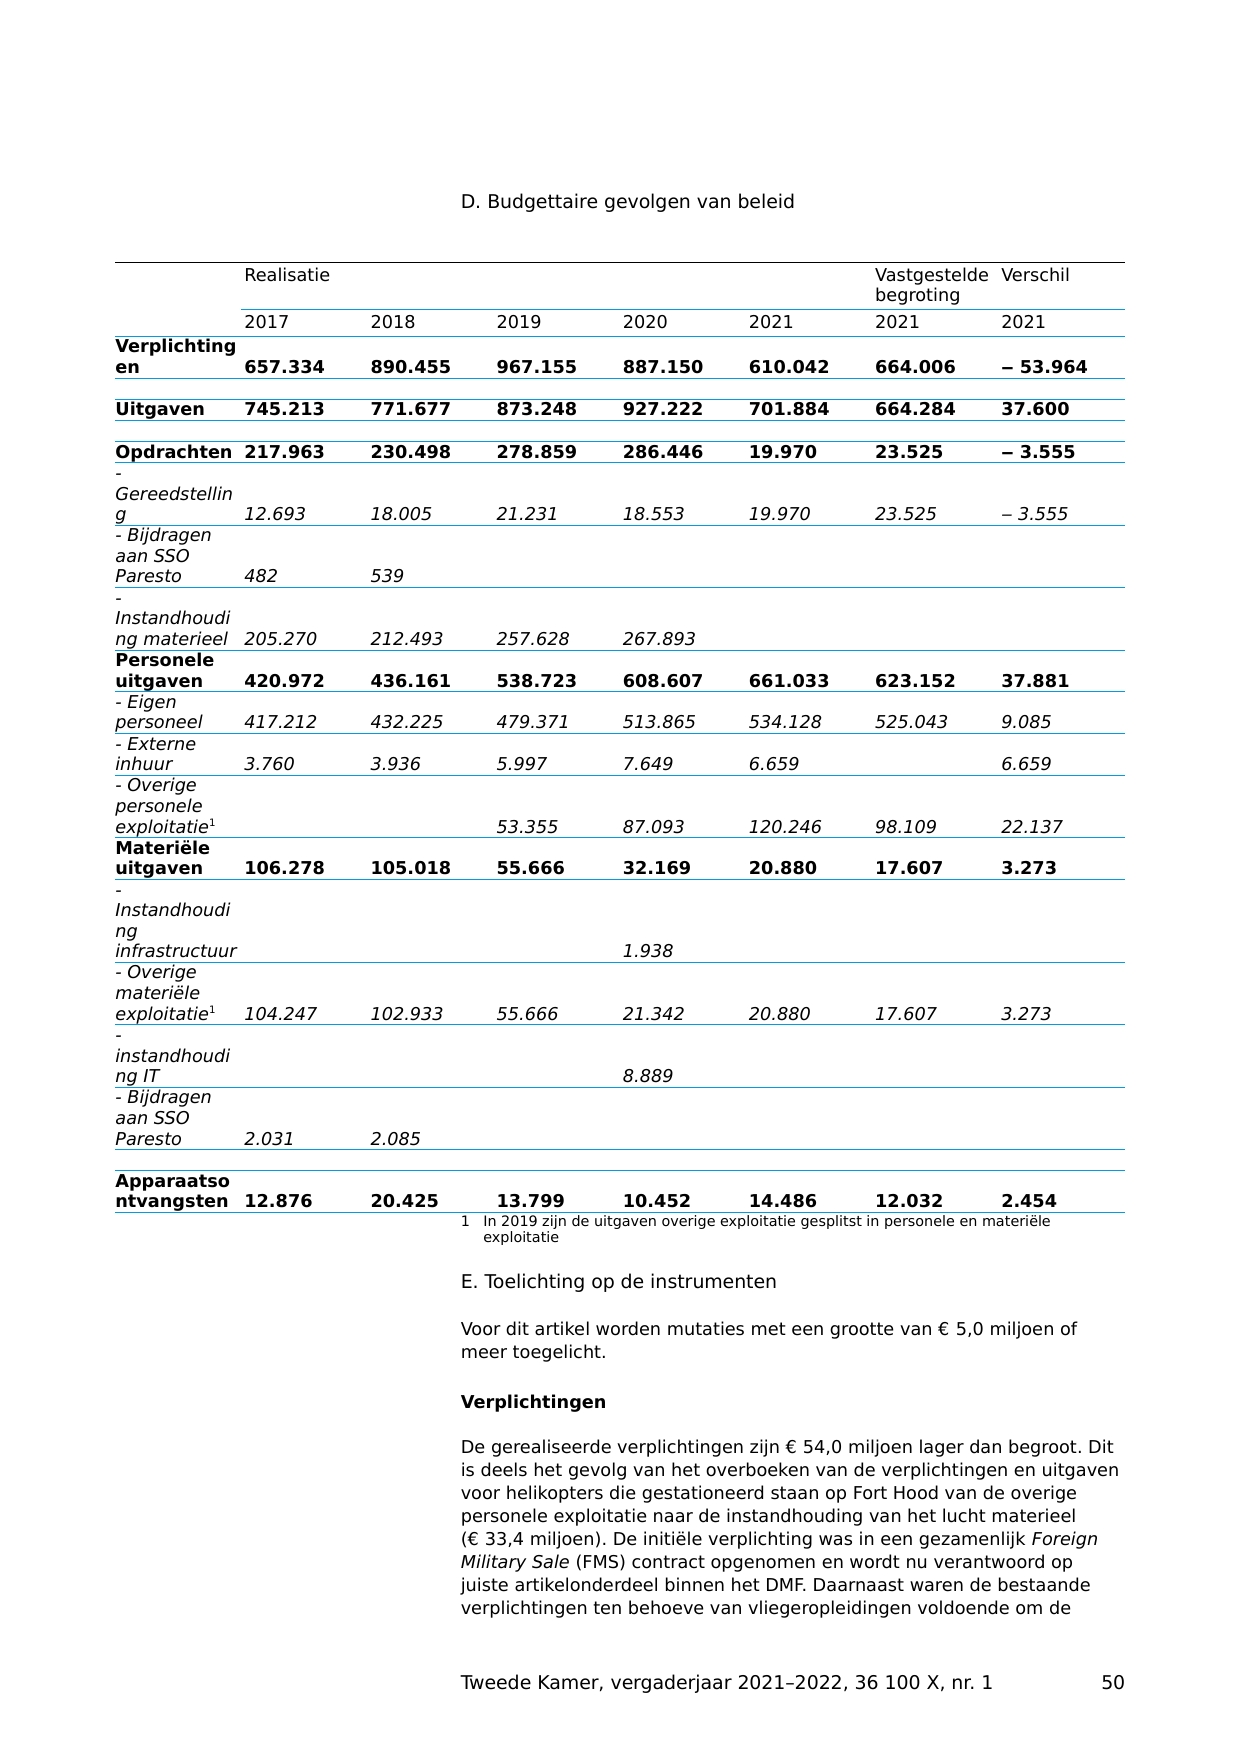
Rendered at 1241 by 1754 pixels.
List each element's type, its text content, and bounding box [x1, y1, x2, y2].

table_cell 37.600 [998, 400, 1125, 420]
table_cell 105.018 [368, 838, 493, 879]
table_cell 278.859 [494, 442, 620, 462]
table_cell 18.005 [368, 463, 493, 525]
table_cell 1.938 [620, 880, 746, 962]
table_cell [998, 421, 1125, 441]
table_cell [620, 1088, 746, 1149]
table_cell - Instandhouding materieel [115, 588, 241, 649]
table_cell ‒ 53.964 [998, 337, 1125, 378]
table_cell 104.247 [241, 963, 367, 1024]
table_cell [746, 1150, 872, 1170]
table_cell - instandhouding IT [115, 1025, 241, 1087]
title E. Toelichting op de instrumenten [461, 1271, 1125, 1293]
table_cell 12.693 [241, 463, 367, 525]
table_cell 212.493 [368, 588, 493, 649]
table_cell 17.607 [872, 963, 998, 1024]
table_cell 23.525 [872, 463, 998, 525]
table_cell 9.085 [998, 692, 1125, 733]
table_cell 53.355 [494, 776, 620, 837]
table_cell [998, 880, 1125, 962]
table_cell [368, 880, 493, 962]
table_cell [872, 526, 998, 587]
table_cell 102.933 [368, 963, 493, 1024]
table_cell [494, 421, 620, 441]
table_cell 657.334 [241, 337, 367, 378]
table_cell - Gereedstelling [115, 463, 241, 525]
table_cell 3.273 [998, 838, 1125, 879]
table_cell 6.659 [746, 734, 872, 775]
table_cell 20.425 [368, 1171, 493, 1212]
table_cell 2021 [746, 310, 872, 336]
table_cell 19.970 [746, 463, 872, 525]
table_cell [872, 1088, 998, 1149]
table_cell 873.248 [494, 400, 620, 420]
table_cell [368, 379, 493, 399]
table_cell - Overige personele exploitatie1 [115, 776, 241, 837]
table_cell 18.553 [620, 463, 746, 525]
table_cell Apparaatsontvangsten [115, 1171, 241, 1212]
table_cell [368, 1150, 493, 1170]
table_cell [746, 880, 872, 962]
table_cell 22.137 [998, 776, 1125, 837]
table_cell 432.225 [368, 692, 493, 733]
table_cell [620, 526, 746, 587]
table_cell 8.889 [620, 1025, 746, 1087]
table_cell [746, 421, 872, 441]
table_cell 17.607 [872, 838, 998, 879]
text Verplichtingen [461, 1390, 1125, 1413]
table_cell [998, 379, 1125, 399]
table_cell [746, 1025, 872, 1087]
table_cell [494, 880, 620, 962]
text Voor dit artikel worden mutaties met een grootte van € 5,0 miljoen of meer toegelicht. [461, 1317, 1125, 1363]
table_cell [872, 1150, 998, 1170]
table_cell 664.006 [872, 337, 998, 378]
table_cell 623.152 [872, 651, 998, 691]
table_cell 890.455 [368, 337, 493, 378]
table_cell [494, 526, 620, 587]
table_cell [746, 379, 872, 399]
table_cell 98.109 [872, 776, 998, 837]
table_cell 2.031 [241, 1088, 367, 1149]
table_header Tabel 8 Budgettaire gevolgen van beleidsartikel 4 Koninklijke Luchtmacht (bedragen x € 1.000) [115, 236, 1125, 261]
table_cell 286.446 [620, 442, 746, 462]
table_cell 217.963 [241, 442, 367, 462]
table_cell 12.876 [241, 1171, 367, 1212]
table_cell [241, 880, 367, 962]
table_cell 55.666 [494, 838, 620, 879]
table_cell 21.231 [494, 463, 620, 525]
table_cell 87.093 [620, 776, 746, 837]
table_cell [368, 776, 493, 837]
table_cell 610.042 [746, 337, 872, 378]
table_cell 745.213 [241, 400, 367, 420]
table_cell [998, 526, 1125, 587]
table_cell 19.970 [746, 442, 872, 462]
table_cell -Instandhouding infrastructuur [115, 880, 241, 962]
table_cell [368, 1025, 493, 1087]
table_cell 230.498 [368, 442, 493, 462]
table_cell [872, 880, 998, 962]
table_cell [620, 1150, 746, 1170]
table_cell 14.486 [746, 1171, 872, 1212]
table_cell [494, 379, 620, 399]
table_cell 21.342 [620, 963, 746, 1024]
table_cell 417.212 [241, 692, 367, 733]
table_cell [872, 588, 998, 649]
table_cell [998, 1088, 1125, 1149]
table_cell 267.893 [620, 588, 746, 649]
table_cell - Eigen personeel [115, 692, 241, 733]
table_cell [115, 263, 241, 336]
table_cell Opdrachten [115, 442, 241, 462]
table_cell Verplichtingen [115, 337, 241, 378]
table_cell [998, 1025, 1125, 1087]
text De gerealiseerde verplichtingen zijn € 54,0 miljoen lager dan begroot. Dit is deels het gevolg van het overboeken van de verplichtingen en uitgaven voor helikopters die gestationeerd staan op Fort Hood van de overige personele exploitatie naar de instandhouding van het lucht materieel (€ 33,4 miljoen). De initiële verplichting was in een gezamenlijk Foreign Military Sale (FMS) contract opgenomen en wordt nu verantwoord op juiste artikelonderdeel binnen het DMF. Daarnaast waren de bestaande verplichtingen ten behoeve van vliegeropleidingen voldoende om de [461, 1436, 1125, 1619]
table_cell 664.284 [872, 400, 998, 420]
table_cell 2018 [368, 310, 493, 336]
table_cell [746, 588, 872, 649]
table_cell 513.865 [620, 692, 746, 733]
table_cell 538.723 [494, 651, 620, 691]
table_cell [494, 1025, 620, 1087]
table_cell [241, 1150, 367, 1170]
table_cell - Externe inhuur [115, 734, 241, 775]
table_cell 3.273 [998, 963, 1125, 1024]
table_cell 2021 [998, 310, 1125, 336]
table_cell [241, 776, 367, 837]
table_cell 20.880 [746, 963, 872, 1024]
table_cell Materiële uitgaven [115, 838, 241, 879]
table_cell 2019 [494, 310, 620, 336]
table_cell [872, 734, 998, 775]
table_cell ‒ 3.555 [998, 463, 1125, 525]
table_cell 55.666 [494, 963, 620, 1024]
table_cell Verschil [998, 263, 1125, 309]
table_cell 525.043 [872, 692, 998, 733]
table_cell [998, 1150, 1125, 1170]
table_cell 771.677 [368, 400, 493, 420]
table_cell 120.246 [746, 776, 872, 837]
table_cell 6.659 [998, 734, 1125, 775]
table_cell 2.085 [368, 1088, 493, 1149]
table_cell 37.881 [998, 651, 1125, 691]
table_cell 32.169 [620, 838, 746, 879]
table_cell 205.270 [241, 588, 367, 649]
table_cell 3.760 [241, 734, 367, 775]
table_cell 2.454 [998, 1171, 1125, 1212]
table_cell 608.607 [620, 651, 746, 691]
table_cell 106.278 [241, 838, 367, 879]
table_cell 257.628 [494, 588, 620, 649]
table_cell 887.150 [620, 337, 746, 378]
title D. Budgettaire gevolgen van beleid [461, 191, 1125, 213]
table_cell 927.222 [620, 400, 746, 420]
table_cell 3.936 [368, 734, 493, 775]
table_cell Vastgestelde begroting [872, 263, 998, 309]
table_cell 13.799 [494, 1171, 620, 1212]
table_cell [368, 421, 493, 441]
table_cell [620, 379, 746, 399]
table_cell [241, 379, 367, 399]
table_cell 20.880 [746, 838, 872, 879]
table_cell [115, 421, 241, 441]
table_cell 967.155 [494, 337, 620, 378]
table_cell 23.525 [872, 442, 998, 462]
table_cell [872, 421, 998, 441]
table_cell - Overige materiële exploitatie1 [115, 963, 241, 1024]
table_cell - Bijdragen aan SSO Paresto [115, 526, 241, 587]
table_cell 534.128 [746, 692, 872, 733]
table_cell [872, 1025, 998, 1087]
table_cell [746, 1088, 872, 1149]
table_cell Personele uitgaven [115, 651, 241, 691]
table_cell [241, 1025, 367, 1087]
table_cell [241, 421, 367, 441]
table_cell 539 [368, 526, 493, 587]
table_cell 5.997 [494, 734, 620, 775]
table_cell [998, 588, 1125, 649]
list In 2019 zijn de uitgaven overige exploitatie gesplitst in personele en materiële exploitatie [461, 1213, 1125, 1246]
table_cell 10.452 [620, 1171, 746, 1212]
table_cell 12.032 [872, 1171, 998, 1212]
table_cell Uitgaven [115, 400, 241, 420]
table_cell 482 [241, 526, 367, 587]
table_cell 420.972 [241, 651, 367, 691]
table_cell 701.884 [746, 400, 872, 420]
table_cell - Bijdragen aan SSO Paresto [115, 1088, 241, 1149]
table_cell [115, 1150, 241, 1170]
table_cell Realisatie [241, 263, 872, 309]
table_cell 661.033 [746, 651, 872, 691]
table_cell ‒ 3.555 [998, 442, 1125, 462]
table_cell 7.649 [620, 734, 746, 775]
table_cell [746, 526, 872, 587]
table_cell [872, 379, 998, 399]
table_cell 436.161 [368, 651, 493, 691]
table_cell 479.371 [494, 692, 620, 733]
table_cell [115, 379, 241, 399]
table_cell [494, 1150, 620, 1170]
table_cell 2017 [241, 310, 367, 336]
table_cell 2021 [872, 310, 998, 336]
table_cell 2020 [620, 310, 746, 336]
table_cell [494, 1088, 620, 1149]
table_cell [620, 421, 746, 441]
